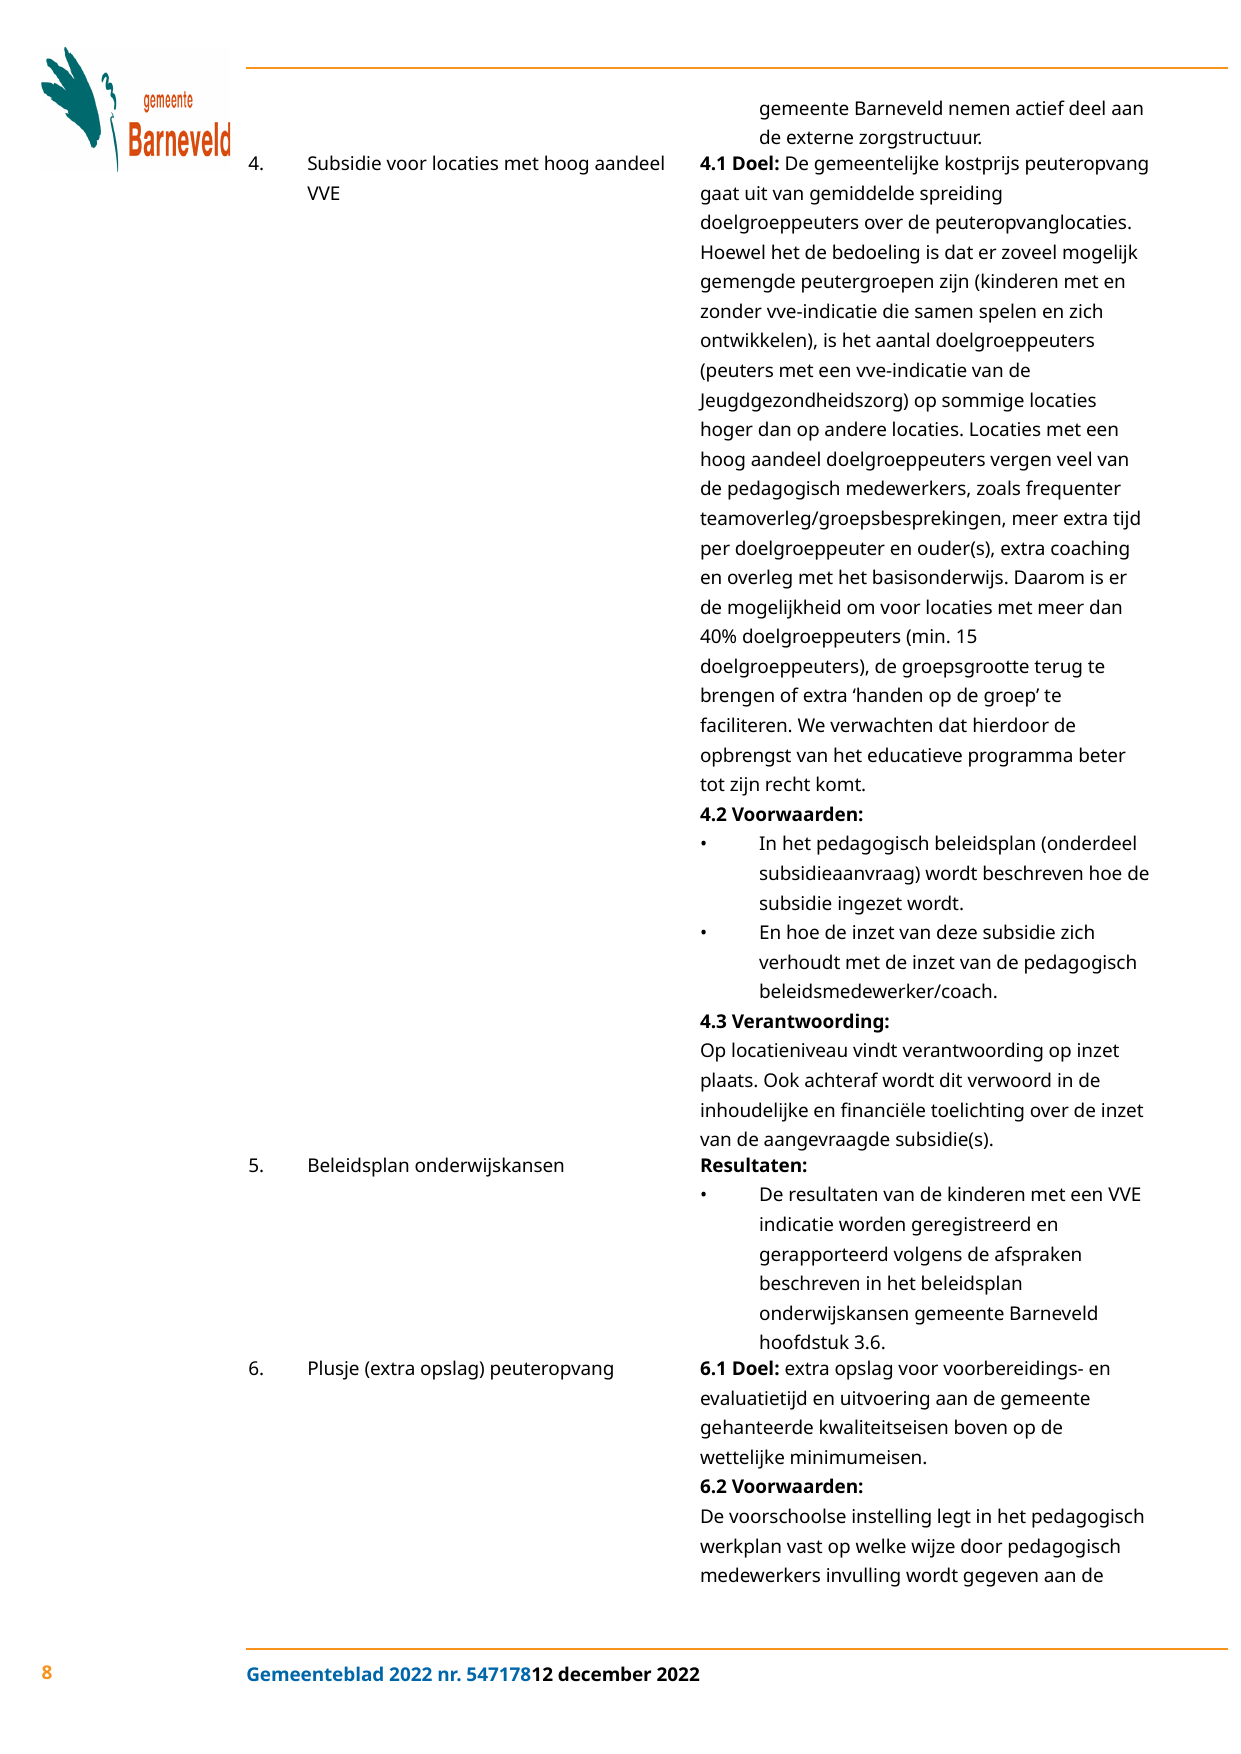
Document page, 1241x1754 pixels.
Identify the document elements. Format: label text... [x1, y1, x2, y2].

table_cell 4.1 Doel: De gemeentelijke kostprijs peuteropvang gaat uit van gemiddelde spreiding doelgroeppeuters over de peuteropvanglocaties. Hoewel het de bedoeling is dat er zoveel mogelijk gemengde peutergroepen zijn (kinderen met en zonder vve-indicatie die samen spelen en zich ontwikkelen), is het aantal doelgroeppeuters (peuters met een vve-indicatie van de Jeugdgezondheidszorg) op sommige locaties hoger dan op andere locaties. Locaties met een hoog aandeel doelgroeppeuters vergen veel van de pedagogisch medewerkers, zoals frequenter teamoverleg/groepsbesprekingen, meer extra tijd per doelgroeppeuter en ouder(s), extra coaching en overleg met het basisonderwijs. Daarom is er de mogelijkheid om voor locaties met meer dan 40% doelgroeppeuters (min. 15 doelgroeppeuters), de groepsgrootte terug te brengen of extra ‘handen op de groep’ te faciliteren. We verwachten dat hierdoor de opbrengst van het educatieve programma beter tot zijn recht komt. 4.2 Voorwaarden: In het pedagogisch beleidsplan (onderdeel subsidieaanvraag) wordt beschreven hoe de subsidie ingezet wordt. En hoe de inzet van deze subsidie zich verhoudt met de inzet van de pedagogisch beleidsmedewerker/coach. 4.3 Verantwoording: Op locatieniveau vindt verantwoording op inzet plaats. Ook achteraf wordt dit verwoord in de inhoudelijke en financiële toelichting over de inzet van de aangevraagde subsidie(s). [700, 150, 1152, 1152]
picture [41, 47, 231, 172]
table_cell Plusje (extra opslag) peuteropvang [248, 1355, 700, 1588]
table_header [248, 95, 700, 150]
table_header gemeente Barneveld nemen actief deel aan de externe zorgstructuur. [700, 95, 1152, 150]
table_cell Subsidie voor locaties met hoog aandeel VVE [248, 150, 700, 1152]
table_cell 6.1 Doel: extra opslag voor voorbereidings- en evaluatietijd en uitvoering aan de gemeente gehanteerde kwaliteitseisen boven op de wettelijke minimumeisen. 6.2 Voorwaarden: De voorschoolse instelling legt in het pedagogisch werkplan vast op welke wijze door pedagogisch medewerkers invulling wordt gegeven aan de [700, 1355, 1152, 1588]
table_cell Resultaten: De resultaten van de kinderen met een VVE indicatie worden geregistreerd en gerapporteerd volgens de afspraken beschreven in het beleidsplan onderwijskansen gemeente Barneveld hoofdstuk 3.6. [700, 1152, 1152, 1355]
table_cell Beleidsplan onderwijskansen [248, 1152, 700, 1355]
